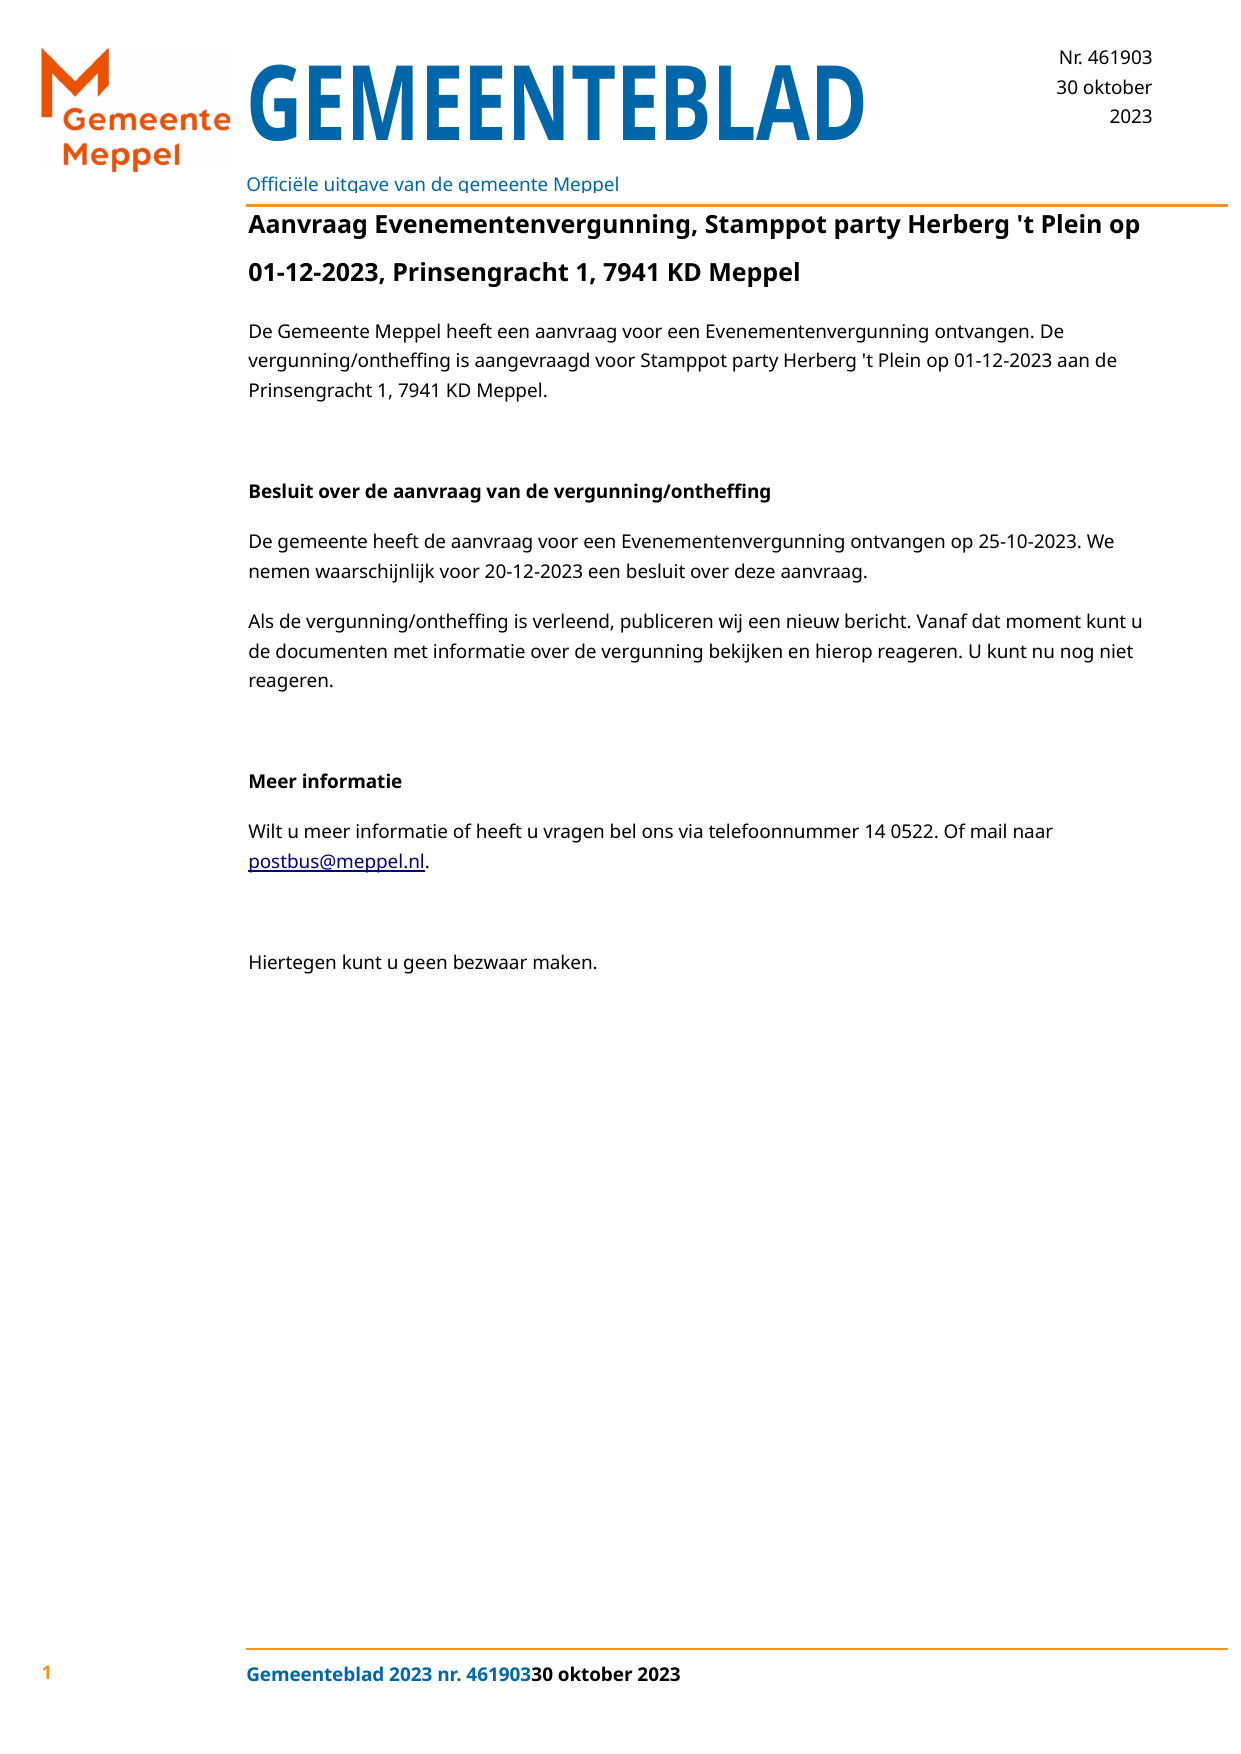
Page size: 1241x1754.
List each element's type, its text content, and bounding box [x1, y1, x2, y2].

text Als de vergunning/ontheffing is verleend, publiceren wij een nieuw bericht. Vanaf dat moment kunt u de documenten met informatie over de vergunning bekijken en hierop reageren. U kunt nu nog niet reageren. [248, 608, 1152, 693]
text Wilt u meer informatie of heeft u vragen bel ons via telefoonnummer 14 0522. Of mail naar postbus@meppel.nl. [248, 819, 1152, 874]
text Hiertegen kunt u geen bezwaar maken. [248, 949, 1152, 975]
text Besluit over de aanvraag van de vergunning/ontheffing [248, 478, 1152, 504]
picture [41, 47, 231, 172]
text Meer informatie [248, 768, 1152, 794]
text De gemeente heeft de aanvraag voor een Evenementenvergunning ontvangen op 25-10-2023. We nemen waarschijnlijk voor 20-12-2023 een besluit over deze aanvraag. [248, 528, 1152, 584]
text Aanvraag Evenementenvergunning, Stamppot party Herberg 't Plein op 01-12-2023, Prinsengracht 1, 7941 KD Meppel [248, 207, 1152, 288]
text De Gemeente Meppel heeft een aanvraag voor een Evenementenvergunning ontvangen. De vergunning/ontheffing is aangevraagd voor Stamppot party Herberg 't Plein op 01-12-2023 aan de Prinsengracht 1, 7941 KD Meppel. [248, 318, 1152, 403]
